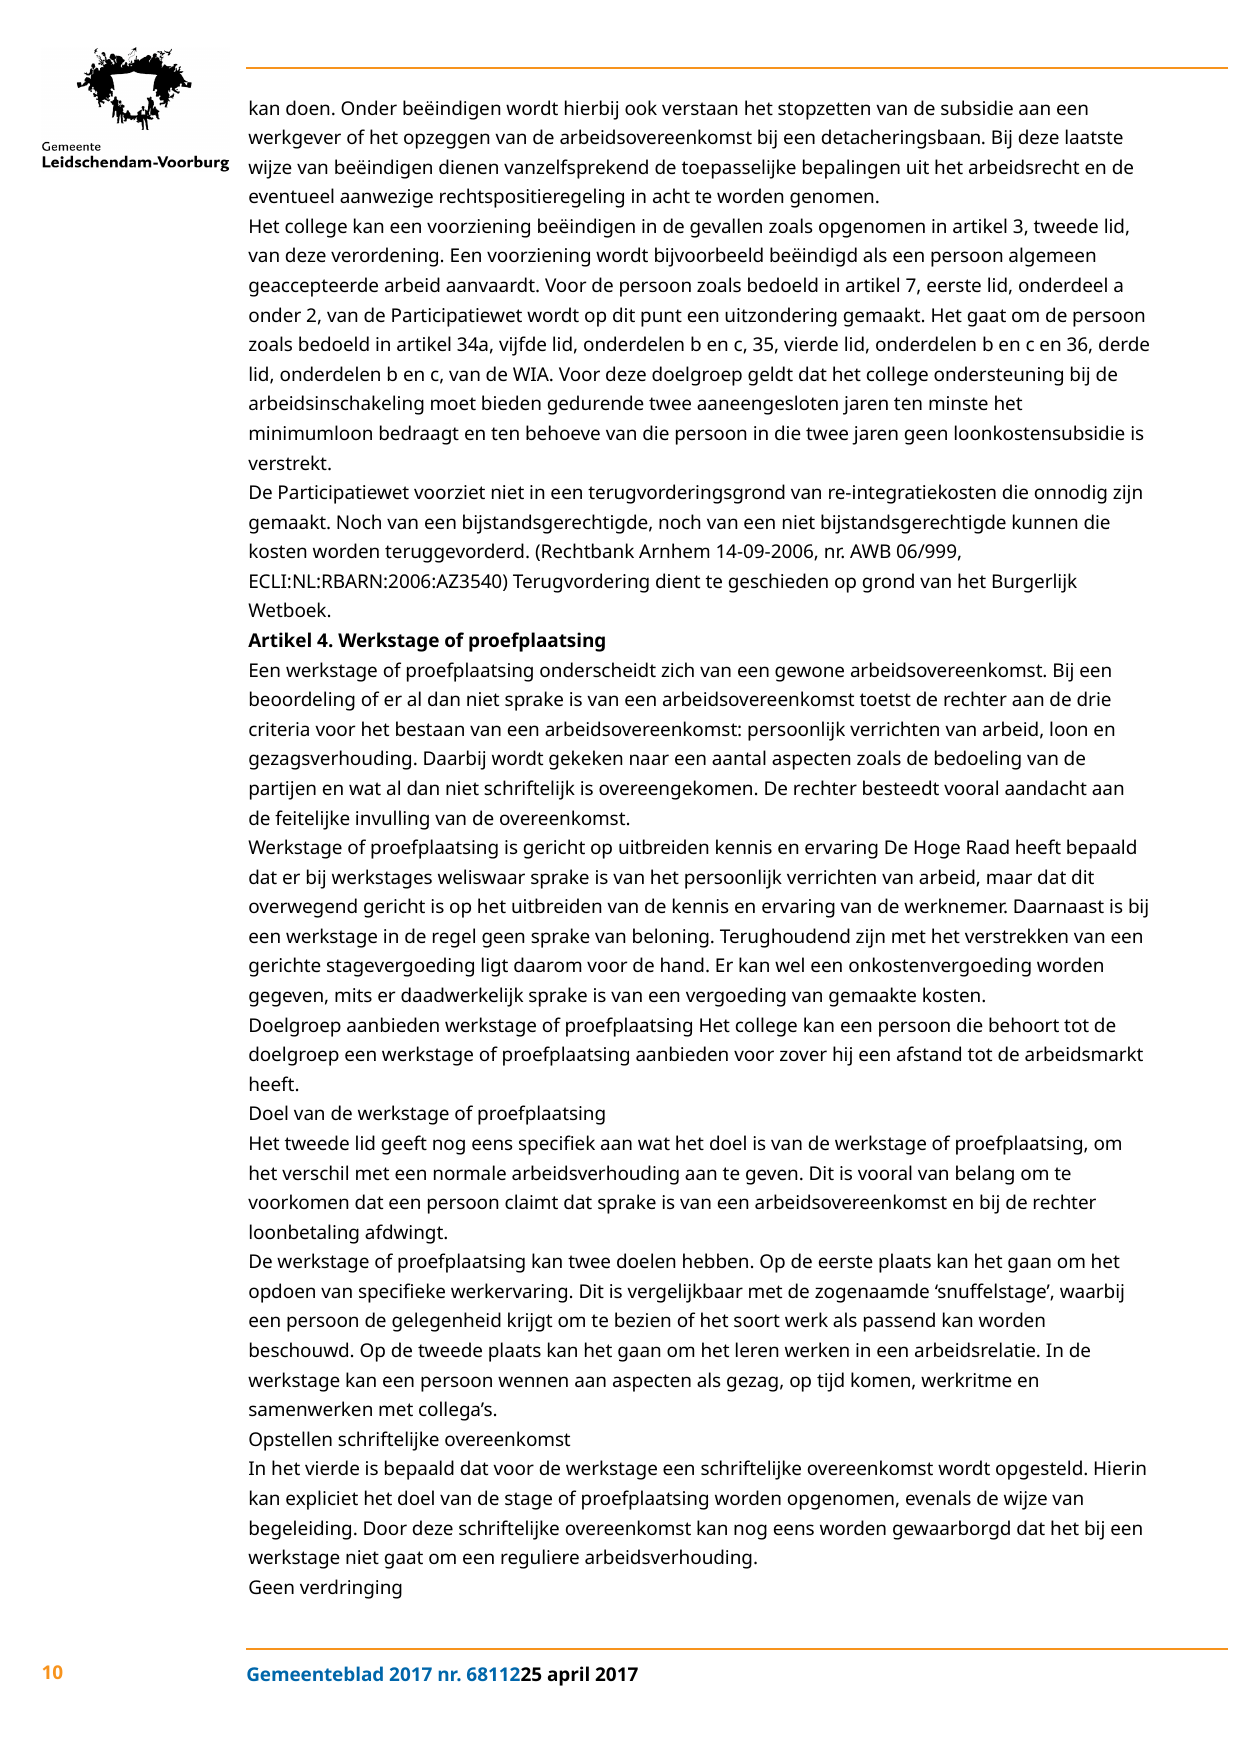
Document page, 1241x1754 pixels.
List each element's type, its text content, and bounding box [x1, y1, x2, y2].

text Werkstage of proefplaatsing is gericht op uitbreiden kennis en ervaring De Hoge Raad heeft bepaald dat er bij werkstages weliswaar sprake is van het persoonlijk verrichten van arbeid, maar dat dit overwegend gericht is op het uitbreiden van de kennis en ervaring van de werknemer. Daarnaast is bij een werkstage in de regel geen sprake van beloning. Terughoudend zijn met het verstrekken van een gerichte stagevergoeding ligt daarom voor de hand. Er kan wel een onkostenvergoeding worden gegeven, mits er daadwerkelijk sprake is van een vergoeding van gemaakte kosten. [248, 834, 1152, 1008]
text Doelgroep aanbieden werkstage of proefplaatsing Het college kan een persoon die behoort tot de doelgroep een werkstage of proefplaatsing aanbieden voor zover hij een afstand tot de arbeidsmarkt heeft. [248, 1012, 1152, 1097]
text kan doen. Onder beëindigen wordt hierbij ook verstaan het stopzetten van de subsidie aan een werkgever of het opzeggen van de arbeidsovereenkomst bij een detacheringsbaan. Bij deze laatste wijze van beëindigen dienen vanzelfsprekend de toepasselijke bepalingen uit het arbeidsrecht en de eventueel aanwezige rechtspositieregeling in acht te worden genomen. [248, 95, 1152, 209]
text Geen verdringing [248, 1574, 1152, 1600]
text Doel van de werkstage of proefplaatsing [248, 1101, 1152, 1126]
text Een werkstage of proefplaatsing onderscheidt zich van een gewone arbeidsovereenkomst. Bij een beoordeling of er al dan niet sprake is van een arbeidsovereenkomst toetst de rechter aan de drie criteria voor het bestaan van een arbeidsovereenkomst: persoonlijk verrichten van arbeid, loon en gezagsverhouding. Daarbij wordt gekeken naar een aantal aspecten zoals de bedoeling van de partijen en wat al dan niet schriftelijk is overeengekomen. De rechter besteedt vooral aandacht aan de feitelijke invulling van de overeenkomst. [248, 657, 1152, 831]
text Opstellen schriftelijke overeenkomst [248, 1426, 1152, 1452]
text Het college kan een voorziening beëindigen in de gevallen zoals opgenomen in artikel 3, tweede lid, van deze verordening. Een voorziening wordt bijvoorbeeld beëindigd als een persoon algemeen geaccepteerde arbeid aanvaardt. Voor de persoon zoals bedoeld in artikel 7, eerste lid, onderdeel a onder 2, van de Participatiewet wordt op dit punt een uitzondering gemaakt. Het gaat om de persoon zoals bedoeld in artikel 34a, vijfde lid, onderdelen b en c, 35, vierde lid, onderdelen b en c en 36, derde lid, onderdelen b en c, van de WIA. Voor deze doelgroep geldt dat het college ondersteuning bij de arbeidsinschakeling moet bieden gedurende twee aaneengesloten jaren ten minste het minimumloon bedraagt en ten behoeve van die persoon in die twee jaren geen loonkostensubsidie is verstrekt. [248, 213, 1152, 476]
text De Participatiewet voorziet niet in een terugvorderingsgrond van re-integratiekosten die onnodig zijn gemaakt. Noch van een bijstandsgerechtigde, noch van een niet bijstandsgerechtigde kunnen die kosten worden teruggevorderd. (Rechtbank Arnhem 14-09-2006, nr. AWB 06/999, ECLI:NL:RBARN:2006:AZ3540) Terugvordering dient te geschieden op grond van het Burgerlijk Wetboek. [248, 479, 1152, 623]
text Het tweede lid geeft nog eens specifiek aan wat het doel is van de werkstage of proefplaatsing, om het verschil met een normale arbeidsverhouding aan te geven. Dit is vooral van belang om te voorkomen dat een persoon claimt dat sprake is van een arbeidsovereenkomst en bij de rechter loonbetaling afdwingt. [248, 1130, 1152, 1245]
text Artikel 4. Werkstage of proefplaatsing [248, 627, 1152, 653]
text In het vierde is bepaald dat voor de werkstage een schriftelijke overeenkomst wordt opgesteld. Hierin kan expliciet het doel van de stage of proefplaatsing worden opgenomen, evenals de wijze van begeleiding. Door deze schriftelijke overeenkomst kan nog eens worden gewaarborgd dat het bij een werkstage niet gaat om een reguliere arbeidsverhouding. [248, 1456, 1152, 1570]
text De werkstage of proefplaatsing kan twee doelen hebben. Op de eerste plaats kan het gaan om het opdoen van specifieke werkervaring. Dit is vergelijkbaar met de zogenaamde ‘snuffelstage’, waarbij een persoon de gelegenheid krijgt om te bezien of het soort werk als passend kan worden beschouwd. Op de tweede plaats kan het gaan om het leren werken in een arbeidsrelatie. In de werkstage kan een persoon wennen aan aspecten als gezag, op tijd komen, werkritme en samenwerken met collega’s. [248, 1248, 1152, 1422]
picture [41, 47, 231, 172]
